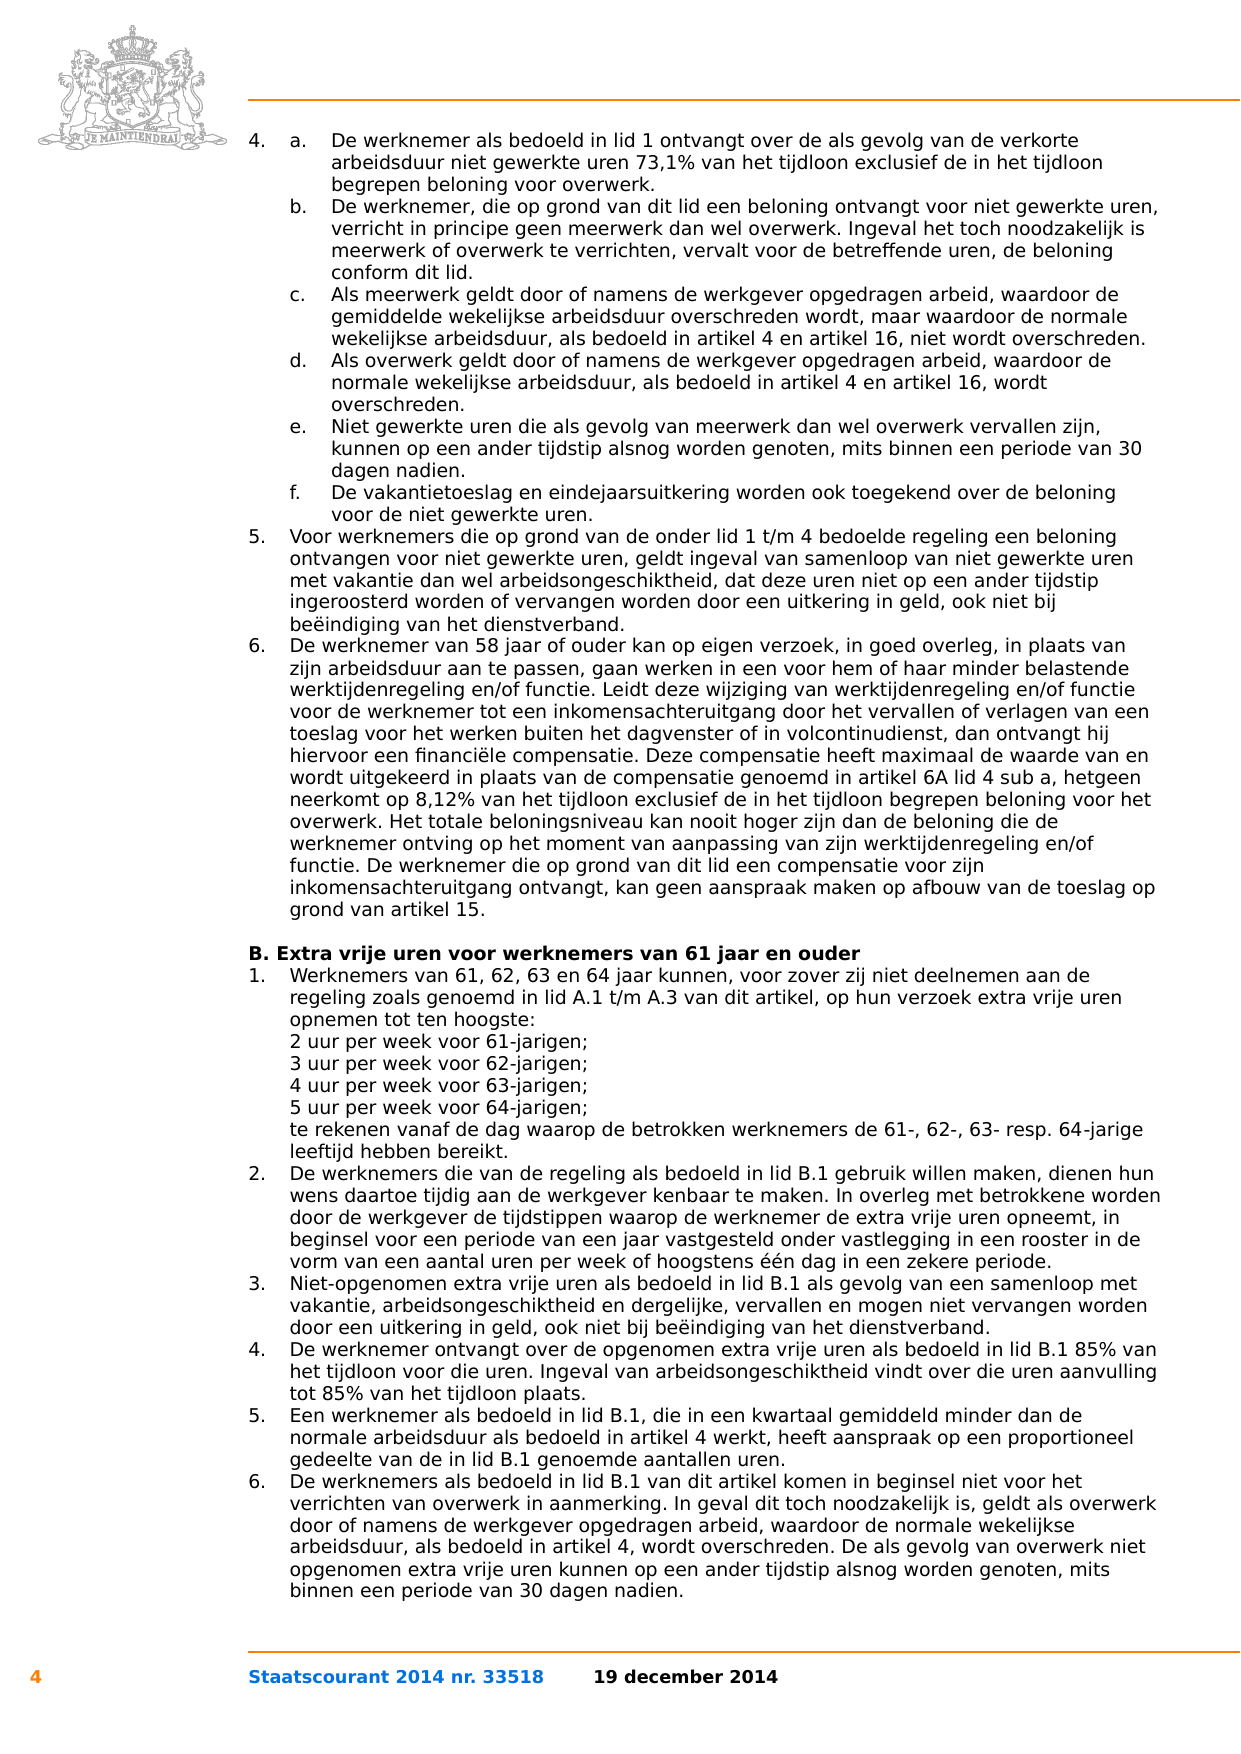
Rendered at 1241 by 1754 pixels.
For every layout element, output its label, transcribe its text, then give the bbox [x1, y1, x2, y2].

text 6. De werknemer van 58 jaar of ouder kan op eigen verzoek, in goed overleg, in plaats van zijn arbeidsduur aan te passen, gaan werken in een voor hem of haar minder belastende werktijdenregeling en/of functie. Leidt deze wijziging van werktijdenregeling en/of functie voor de werknemer tot een inkomensachteruitgang door het vervallen of verlagen van een toeslag voor het werken buiten het dagvenster of in volcontinudienst, dan ontvangt hij hiervoor een financiële compensatie. Deze compensatie heeft maximaal de waarde van en wordt uitgekeerd in plaats van de compensatie genoemd in artikel 6A lid 4 sub a, hetgeen neerkomt op 8,12% van het tijdloon exclusief de in het tijdloon begrepen beloning voor het overwerk. Het totale beloningsniveau kan nooit hoger zijn dan de beloning die de werknemer ontving op het moment van aanpassing van zijn werktijdenregeling en/of functie. De werknemer die op grond van dit lid een compensatie voor zijn inkomensachteruitgang ontvangt, kan geen aanspraak maken op afbouw van de toeslag op grond van artikel 15. [248, 635, 1163, 921]
text 5 uur per week voor 64-jarigen; [289, 1097, 1163, 1119]
text 2. De werknemers die van de regeling als bedoeld in lid B.1 gebruik willen maken, dienen hun wens daartoe tijdig aan de werkgever kenbaar te maken. In overleg met betrokkene worden door de werkgever de tijdstippen waarop de werknemer de extra vrije uren opneemt, in beginsel voor een periode van een jaar vastgesteld onder vastlegging in een rooster in de vorm van een aantal uren per week of hoogstens één dag in een zekere periode. [248, 1163, 1163, 1273]
text 3 uur per week voor 62-jarigen; [289, 1053, 1163, 1075]
text 4 uur per week voor 63-jarigen; [289, 1075, 1163, 1097]
text d. Als overwerk geldt door of namens de werkgever opgedragen arbeid, waardoor de normale wekelijkse arbeidsduur, als bedoeld in artikel 4 en artikel 16, wordt overschreden. [289, 350, 1163, 416]
text 5. Voor werknemers die op grond van de onder lid 1 t/m 4 bedoelde regeling een beloning ontvangen voor niet gewerkte uren, geldt ingeval van samenloop van niet gewerkte uren met vakantie dan wel arbeidsongeschiktheid, dat deze uren niet op een ander tijdstip ingeroosterd worden of vervangen worden door een uitkering in geld, ook niet bij beëindiging van het dienstverband. [248, 526, 1163, 635]
text 1. Werknemers van 61, 62, 63 en 64 jaar kunnen, voor zover zij niet deelnemen aan de regeling zoals genoemd in lid A.1 t/m A.3 van dit artikel, op hun verzoek extra vrije uren opnemen tot ten hoogste: [248, 965, 1163, 1031]
text f. De vakantietoeslag en eindejaarsuitkering worden ook toegekend over de beloning voor de niet gewerkte uren. [289, 482, 1163, 526]
text b. De werknemer, die op grond van dit lid een beloning ontvangt voor niet gewerkte uren, verricht in principe geen meerwerk dan wel overwerk. Ingeval het toch noodzakelijk is meerwerk of overwerk te verrichten, vervalt voor de betreffende uren, de beloning conform dit lid. [289, 196, 1163, 284]
text 4. De werknemer ontvangt over de opgenomen extra vrije uren als bedoeld in lid B.1 85% van het tijdloon voor die uren. Ingeval van arbeidsongeschiktheid vindt over die uren aanvulling tot 85% van het tijdloon plaats. [248, 1339, 1163, 1404]
text 6. De werknemers als bedoeld in lid B.1 van dit artikel komen in beginsel niet voor het verrichten van overwerk in aanmerking. In geval dit toch noodzakelijk is, geldt als overwerk door of namens de werkgever opgedragen arbeid, waardoor de normale wekelijkse arbeidsduur, als bedoeld in artikel 4, wordt overschreden. De als gevolg van overwerk niet opgenomen extra vrije uren kunnen op een ander tijdstip alsnog worden genoten, mits binnen een periode van 30 dagen nadien. [248, 1471, 1163, 1602]
text 5. Een werknemer als bedoeld in lid B.1, die in een kwartaal gemiddeld minder dan de normale arbeidsduur als bedoeld in artikel 4 werkt, heeft aanspraak op een proportioneel gedeelte van de in lid B.1 genoemde aantallen uren. [248, 1404, 1163, 1471]
subtitle B. Extra vrije uren voor werknemers van 61 jaar en ouder [248, 943, 1163, 965]
text c. Als meerwerk geldt door of namens de werkgever opgedragen arbeid, waardoor de gemiddelde wekelijkse arbeidsduur overschreden wordt, maar waardoor de normale wekelijkse arbeidsduur, als bedoeld in artikel 4 en artikel 16, niet wordt overschreden. [289, 284, 1163, 350]
text te rekenen vanaf de dag waarop de betrokken werknemers de 61-, 62-, 63- resp. 64‑jarige leeftijd hebben bereikt. [289, 1119, 1163, 1163]
text 2 uur per week voor 61-jarigen; [289, 1031, 1163, 1053]
text 3. Niet-opgenomen extra vrije uren als bedoeld in lid B.1 als gevolg van een samenloop met vakantie, arbeidsongeschiktheid en dergelijke, vervallen en mogen niet vervangen worden door een uitkering in geld, ook niet bij beëindiging van het dienstverband. [248, 1273, 1163, 1339]
text e. Niet gewerkte uren die als gevolg van meerwerk dan wel overwerk vervallen zijn, kunnen op een ander tijdstip alsnog worden genoten, mits binnen een periode van 30 dagen nadien. [289, 416, 1163, 482]
picture [38, 25, 227, 150]
text 4. a. De werknemer als bedoeld in lid 1 ontvangt over de als gevolg van de verkorte arbeidsduur niet gewerkte uren 73,1% van het tijdloon exclusief de in het tijdloon begrepen beloning voor overwerk. [248, 130, 1163, 196]
